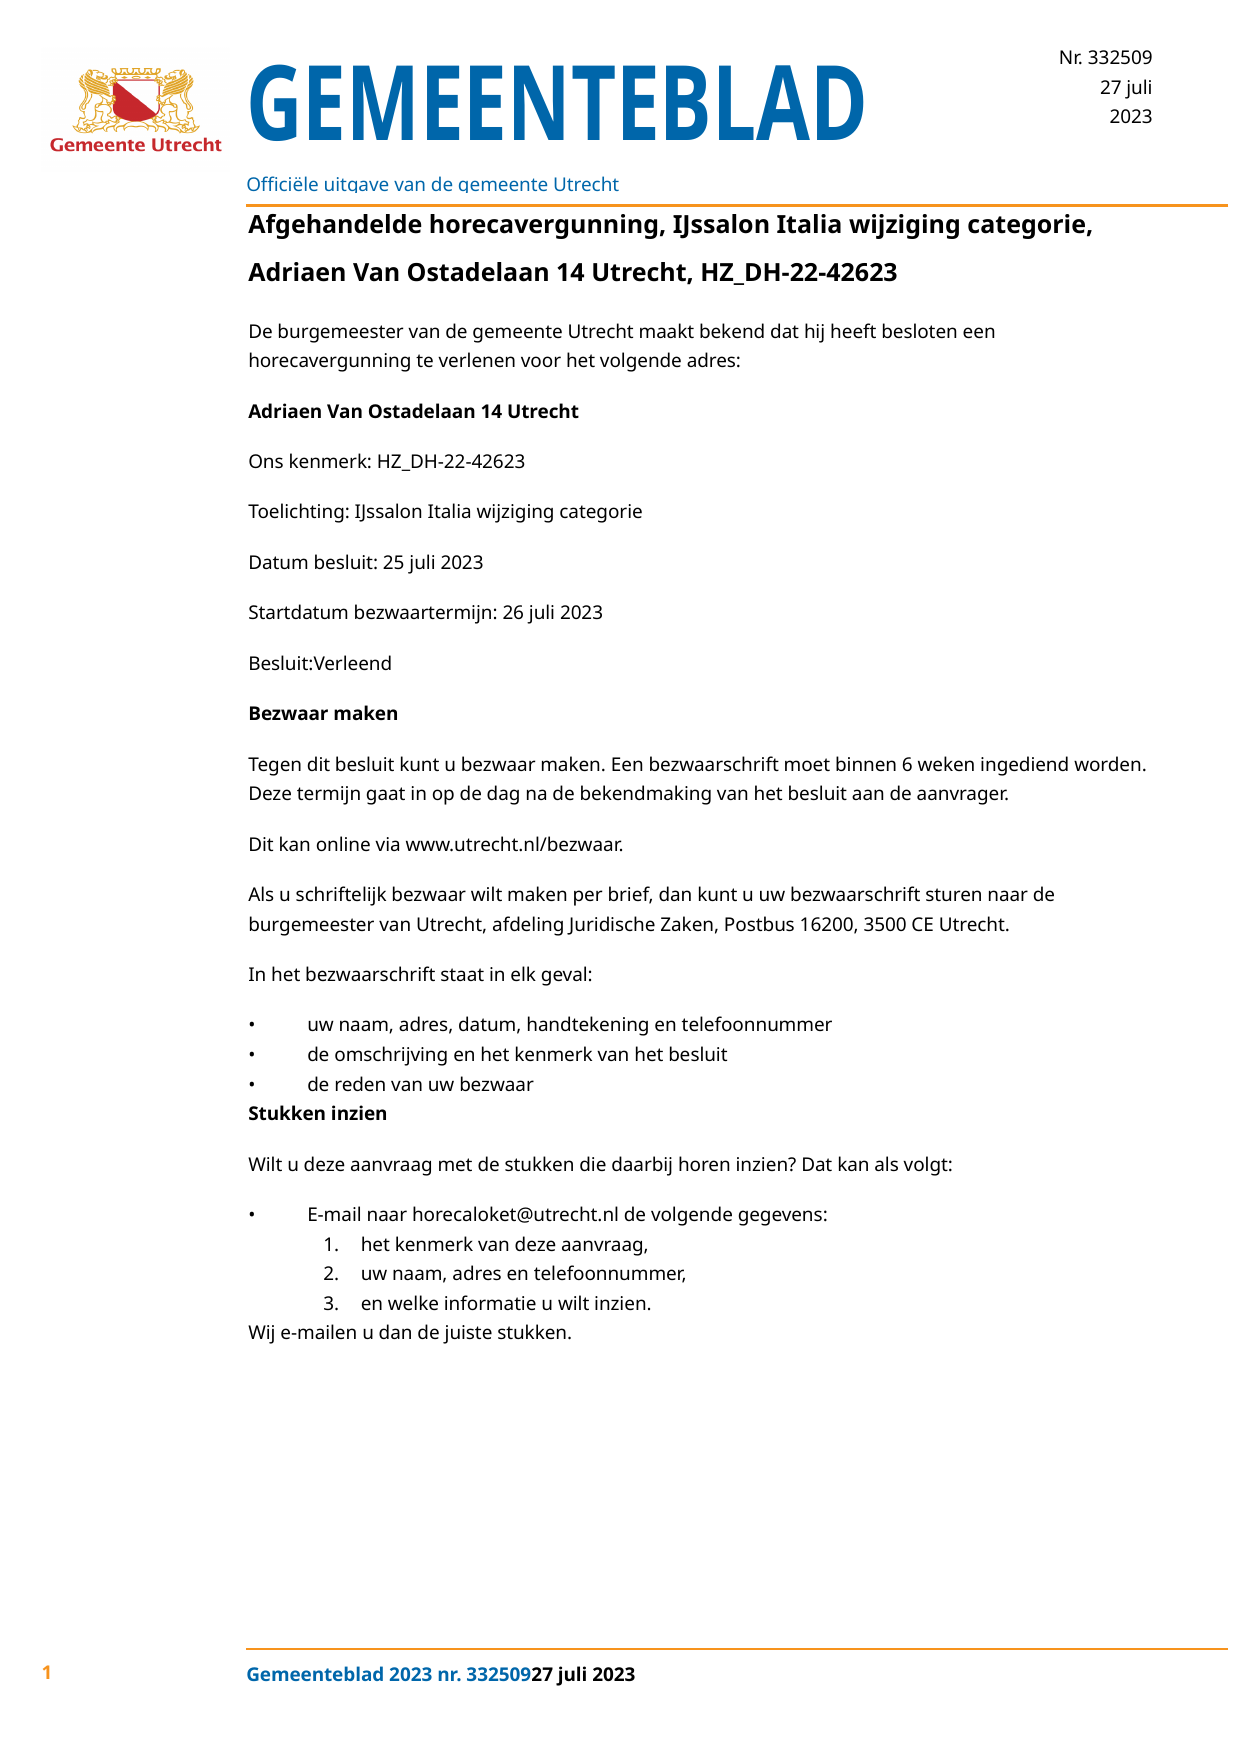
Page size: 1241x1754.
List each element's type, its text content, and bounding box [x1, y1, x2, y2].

text Besluit:Verleend [248, 650, 1152, 676]
text Dit kan online via www.utrecht.nl/bezwaar. [248, 831, 1152, 857]
list de reden van uw bezwaar [248, 1071, 1152, 1097]
text Wilt u deze aanvraag met de stukken die daarbij horen inzien? Dat kan als volgt: [248, 1151, 1152, 1177]
text Wij e-mailen u dan de juiste stukken. [248, 1319, 1152, 1345]
text In het bezwaarschrift staat in elk geval: [248, 961, 1152, 987]
text Datum besluit: 25 juli 2023 [248, 549, 1152, 575]
text Startdatum bezwaartermijn: 26 juli 2023 [248, 599, 1152, 625]
text Ons kenmerk: HZ_DH-22-42623 [248, 448, 1152, 474]
picture [41, 47, 231, 172]
list uw naam, adres en telefoonnummer, [323, 1260, 1152, 1286]
list en welke informatie u wilt inzien. [323, 1290, 1152, 1316]
list E-mail naar horecaloket@utrecht.nl de volgende gegevens: [248, 1201, 1152, 1227]
list de omschrijving en het kenmerk van het besluit [248, 1041, 1152, 1067]
text Afgehandelde horecavergunning, IJssalon Italia wijziging categorie, Adriaen Van Ostadelaan 14 Utrecht, HZ_DH-22-42623 [248, 207, 1152, 288]
text Als u schriftelijk bezwaar wilt maken per brief, dan kunt u uw bezwaarschrift sturen naar de burgemeester van Utrecht, afdeling Juridische Zaken, Postbus 16200, 3500 CE Utrecht. [248, 881, 1152, 937]
text Bezwaar maken [248, 700, 1152, 726]
text Adriaen Van Ostadelaan 14 Utrecht [248, 398, 1152, 424]
text Toelichting: IJssalon Italia wijziging categorie [248, 499, 1152, 524]
text Stukken inzien [248, 1100, 1152, 1126]
text De burgemeester van de gemeente Utrecht maakt bekend dat hij heeft besloten een horecavergunning te verlenen voor het volgende adres: [248, 318, 1152, 373]
list uw naam, adres, datum, handtekening en telefoonnummer [248, 1012, 1152, 1037]
text Tegen dit besluit kunt u bezwaar maken. Een bezwaarschrift moet binnen 6 weken ingediend worden. Deze termijn gaat in op de dag na de bekendmaking van het besluit aan de aanvrager. [248, 751, 1152, 806]
list het kenmerk van deze aanvraag, [323, 1231, 1152, 1257]
